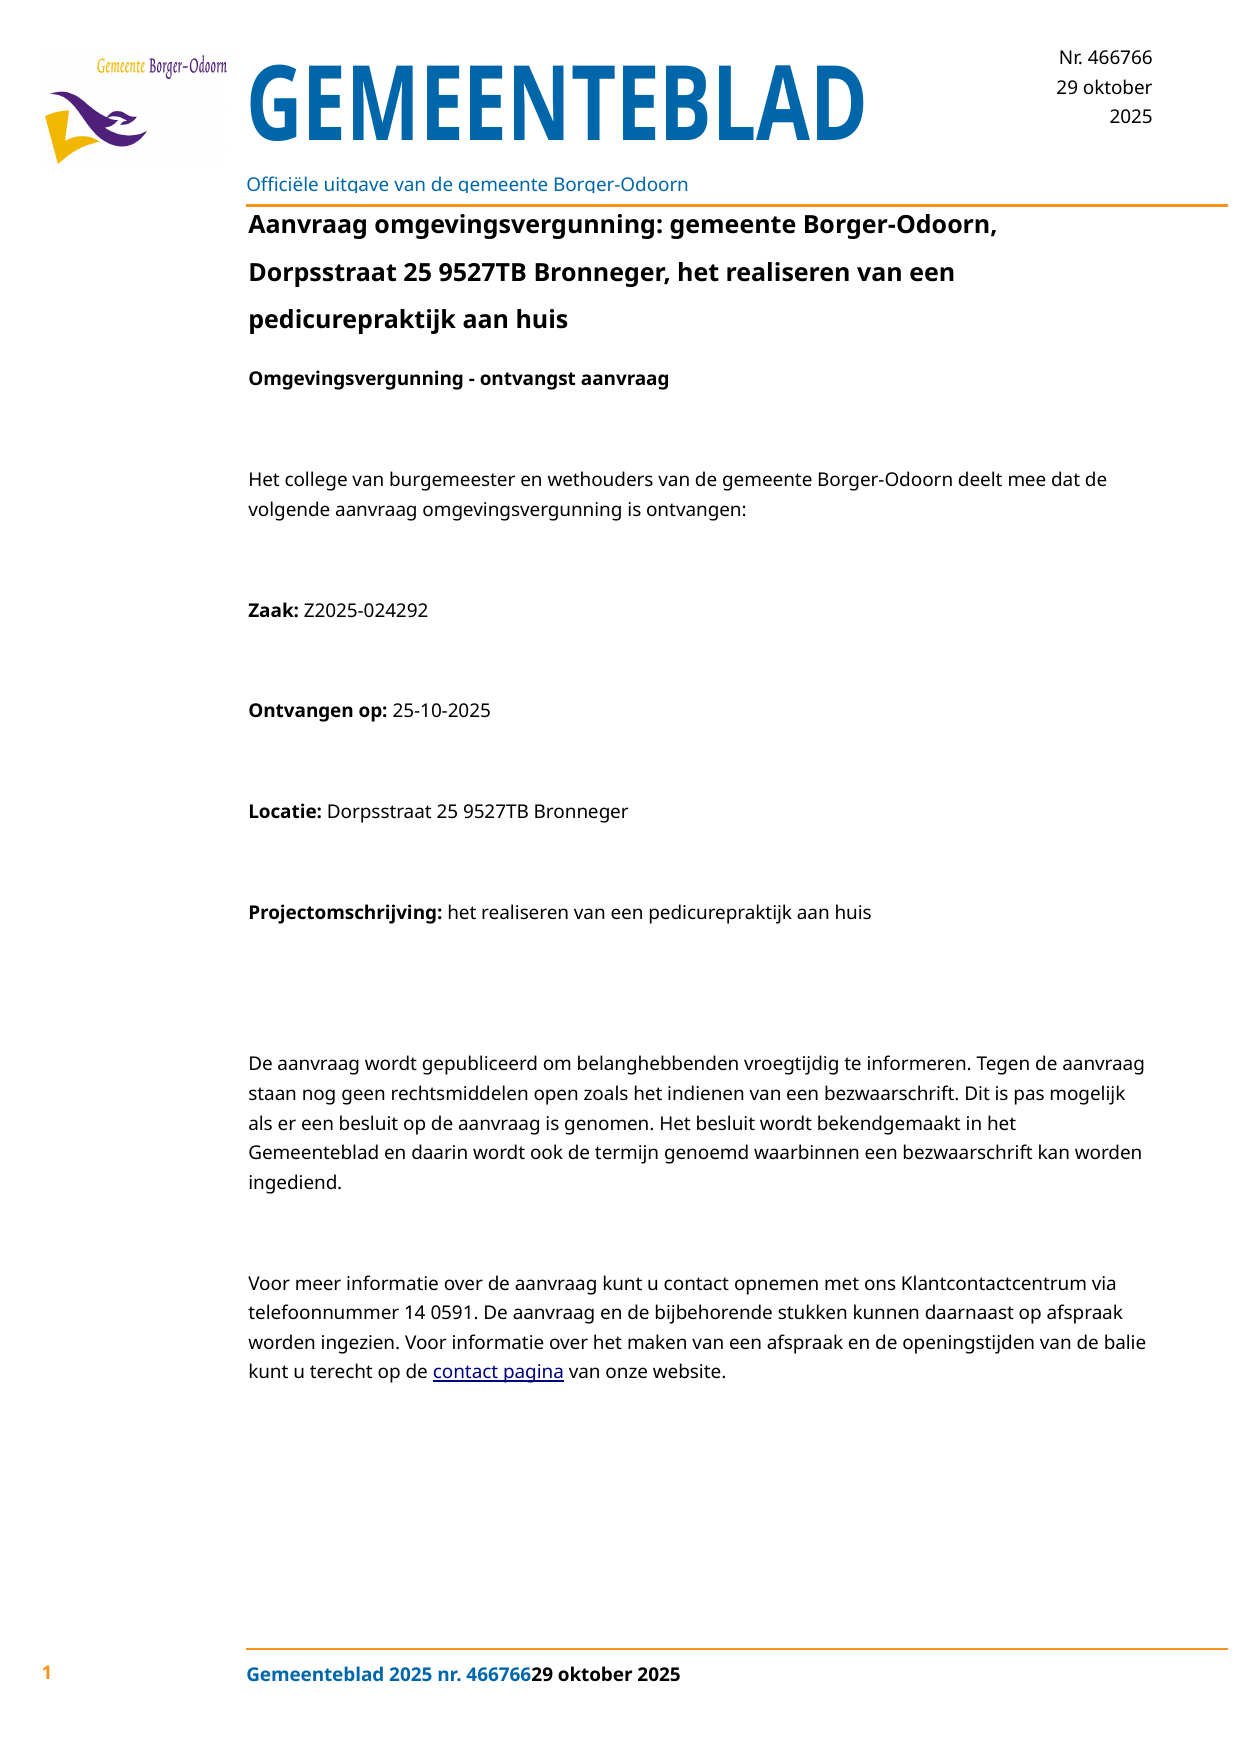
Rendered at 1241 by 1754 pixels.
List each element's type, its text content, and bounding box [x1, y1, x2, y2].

text Omgevingsvergunning - ontvangst aanvraag [248, 366, 1152, 391]
text Aanvraag omgevingsvergunning: gemeente Borger-Odoorn, Dorpsstraat 25 9527TB Bronneger, het realiseren van een pedicurepraktijk aan huis [248, 207, 1152, 336]
picture [41, 47, 231, 172]
text Projectomschrijving: het realiseren van een pedicurepraktijk aan huis [248, 899, 1152, 925]
text Het college van burgemeester en wethouders van de gemeente Borger-Odoorn deelt mee dat de volgende aanvraag omgevingsvergunning is ontvangen: [248, 466, 1152, 522]
text Zaak: Z2025-024292 [248, 597, 1152, 622]
text De aanvraag wordt gepubliceerd om belanghebbenden vroegtijdig te informeren. Tegen de aanvraag staan nog geen rechtsmiddelen open zoals het indienen van een bezwaarschrift. Dit is pas mogelijk als er een besluit op de aanvraag is genomen. Het besluit wordt bekendgemaakt in het Gemeenteblad en daarin wordt ook de termijn genoemd waarbinnen een bezwaarschrift kan worden ingediend. [248, 1051, 1152, 1194]
text Locatie: Dorpsstraat 25 9527TB Bronneger [248, 798, 1152, 824]
text Voor meer informatie over de aanvraag kunt u contact opnemen met ons Klantcontactcentrum via telefoonnummer 14 0591. De aanvraag en de bijbehorende stukken kunnen daarnaast op afspraak worden ingezien. Voor informatie over het maken van een afspraak en de openingstijden van de balie kunt u terecht op de contact pagina van onze website. [248, 1270, 1152, 1384]
text Ontvangen op: 25-10-2025 [248, 698, 1152, 723]
